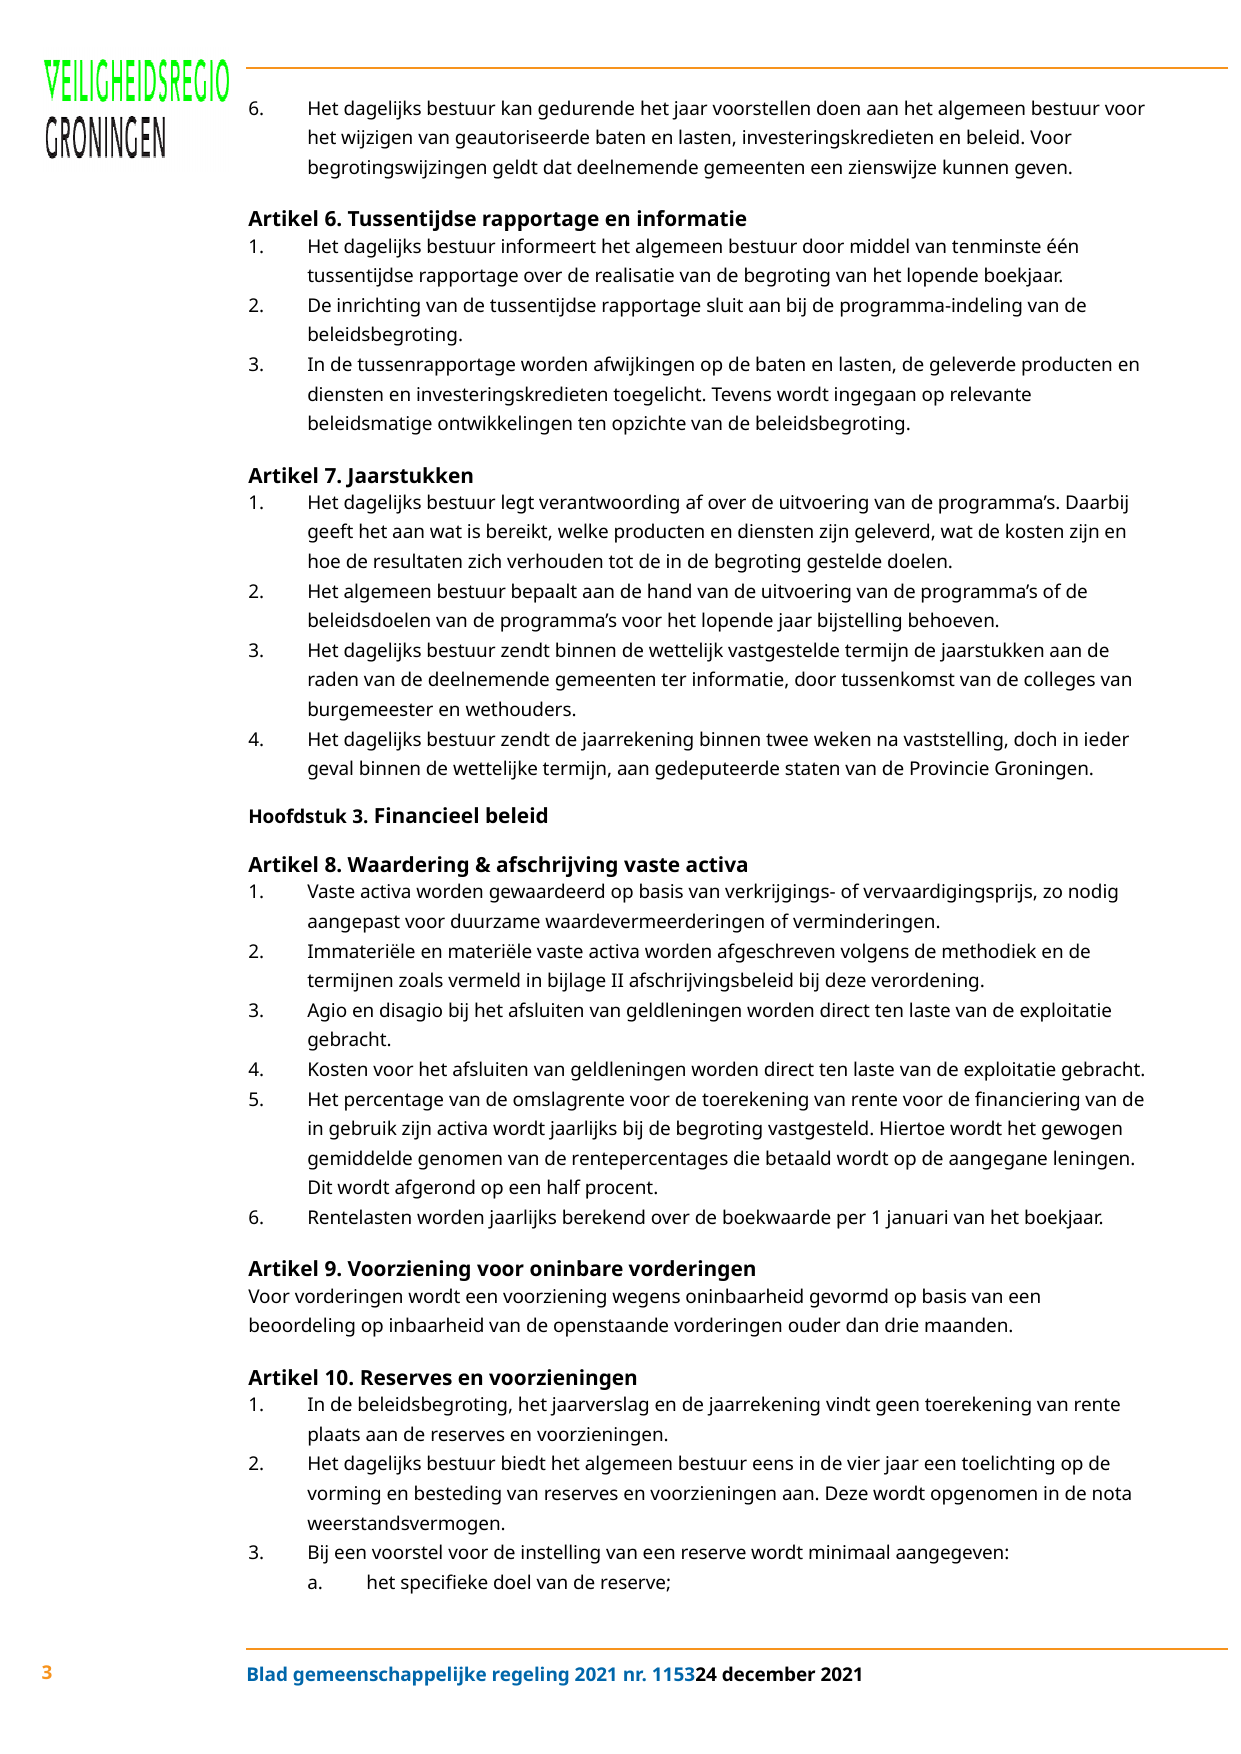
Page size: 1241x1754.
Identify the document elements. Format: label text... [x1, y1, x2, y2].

list Het percentage van de omslagrente voor de toerekening van rente voor de financiering van de in gebruik zijn activa wordt jaarlijks bij de begroting vastgesteld. Hiertoe wordt het gewogen gemiddelde genomen van de rentepercentages die betaald wordt op de aangegane leningen. Dit wordt afgerond op een half procent. [248, 1086, 1152, 1200]
list Agio en disagio bij het afsluiten van geldleningen worden direct ten laste van de exploitatie gebracht. [248, 997, 1152, 1052]
text Artikel 6. Tussentijdse rapportage en informatie [248, 204, 1152, 233]
list Het dagelijks bestuur biedt het algemeen bestuur eens in de vier jaar een toelichting op de vorming en besteding van reserves en voorzieningen aan. Deze wordt opgenomen in de nota weerstandsvermogen. [248, 1451, 1152, 1536]
list Het algemeen bestuur bepaalt aan de hand van de uitvoering van de programma’s of de beleidsdoelen van de programma’s voor het lopende jaar bijstelling behoeven. [248, 578, 1152, 633]
list In de tussenrapportage worden afwijkingen op de baten en lasten, de geleverde producten en diensten en investeringskredieten toegelicht. Tevens wordt ingegaan op relevante beleidsmatige ontwikkelingen ten opzichte van de beleidsbegroting. [248, 351, 1152, 436]
list Kosten voor het afsluiten van geldleningen worden direct ten laste van de exploitatie gebracht. [248, 1056, 1152, 1082]
text Artikel 9. Voorziening voor oninbare vorderingen [248, 1254, 1152, 1283]
list In de beleidsbegroting, het jaarverslag en de jaarrekening vindt geen toerekening van rente plaats aan de reserves en voorzieningen. [248, 1391, 1152, 1447]
list Het dagelijks bestuur zendt binnen de wettelijk vastgestelde termijn de jaarstukken aan de raden van de deelnemende gemeenten ter informatie, door tussenkomst van de colleges van burgemeester en wethouders. [248, 637, 1152, 722]
text Artikel 8. Waardering & afschrijving vaste activa [248, 850, 1152, 879]
list Het dagelijks bestuur legt verantwoording af over de uitvoering van de programma’s. Daarbij geeft het aan wat is bereikt, welke producten en diensten zijn geleverd, wat de kosten zijn en hoe de resultaten zich verhouden tot de in de begroting gestelde doelen. [248, 489, 1152, 574]
text Hoofdstuk 3. Financieel beleid [248, 801, 1152, 829]
list Rentelasten worden jaarlijks berekend over de boekwaarde per 1 januari van het boekjaar. [248, 1204, 1152, 1230]
list Vaste activa worden gewaardeerd op basis van verkrijgings- of vervaardigingsprijs, zo nodig aangepast voor duurzame waardevermeerderingen of verminderingen. [248, 879, 1152, 934]
text Artikel 7. Jaarstukken [248, 461, 1152, 489]
text Voor vorderingen wordt een voorziening wegens oninbaarheid gevormd op basis van een beoordeling op inbaarheid van de openstaande vorderingen ouder dan drie maanden. [248, 1283, 1152, 1338]
list Het dagelijks bestuur kan gedurende het jaar voorstellen doen aan het algemeen bestuur voor het wijzigen van geautoriseerde baten en lasten, investeringskredieten en beleid. Voor begrotingswijzingen geldt dat deelnemende gemeenten een zienswijze kunnen geven. [248, 95, 1152, 180]
list De inrichting van de tussentijdse rapportage sluit aan bij de programma-indeling van de beleidsbegroting. [248, 292, 1152, 347]
list Immateriële en materiële vaste activa worden afgeschreven volgens de methodiek en de termijnen zoals vermeld in bijlage II afschrijvingsbeleid bij deze verordening. [248, 938, 1152, 993]
picture [41, 47, 231, 172]
text Artikel 10. Reserves en voorzieningen [248, 1363, 1152, 1391]
list Het dagelijks bestuur zendt de jaarrekening binnen twee weken na vaststelling, doch in ieder geval binnen de wettelijke termijn, aan gedeputeerde staten van de Provincie Groningen. [248, 726, 1152, 781]
list het specifieke doel van de reserve; [307, 1569, 1152, 1595]
list Bij een voorstel voor de instelling van een reserve wordt minimaal aangegeven: [248, 1539, 1152, 1565]
list Het dagelijks bestuur informeert het algemeen bestuur door middel van tenminste één tussentijdse rapportage over de realisatie van de begroting van het lopende boekjaar. [248, 233, 1152, 288]
